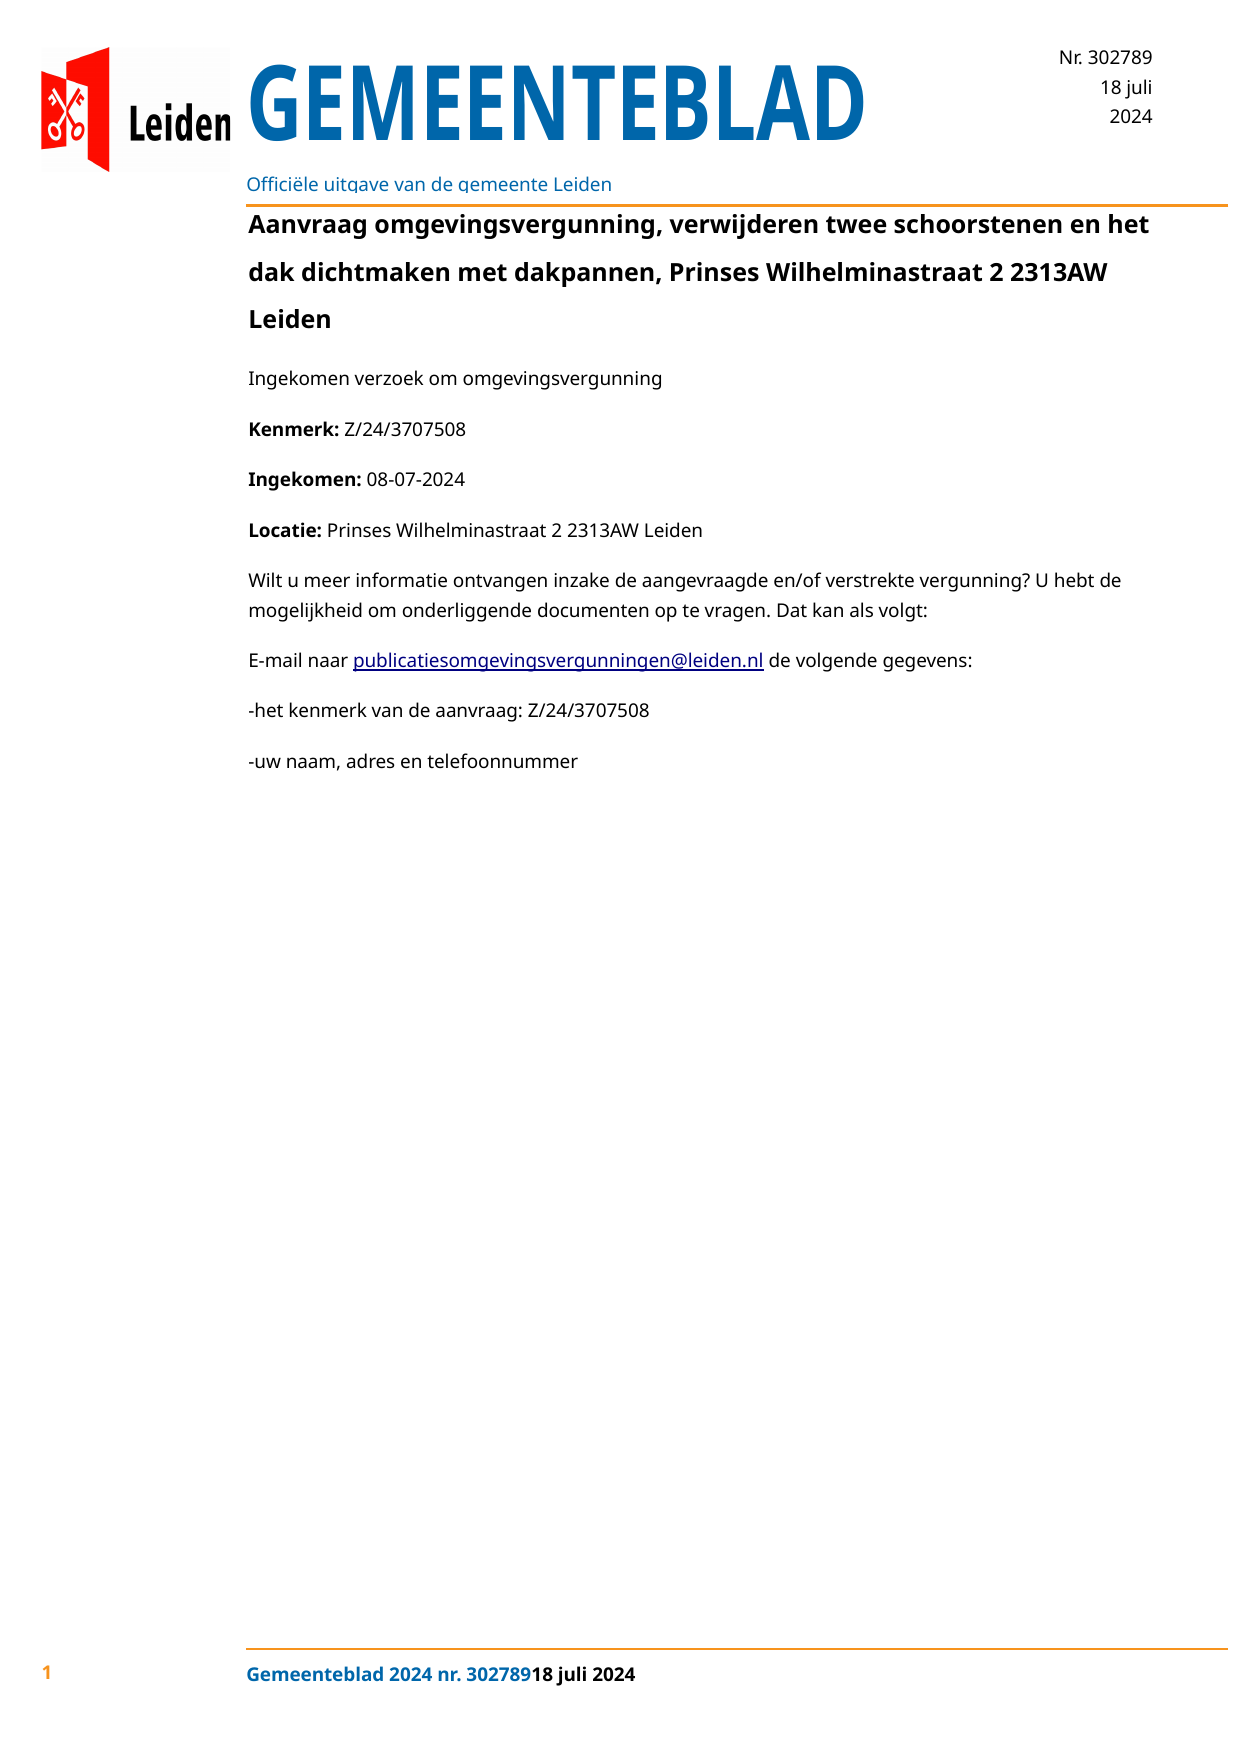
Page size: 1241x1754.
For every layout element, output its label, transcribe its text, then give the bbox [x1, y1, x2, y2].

text E-mail naar publicatiesomgevingsvergunningen@leiden.nl de volgende gegevens: [248, 647, 1152, 673]
text Ingekomen verzoek om omgevingsvergunning [248, 366, 1152, 391]
text Ingekomen: 08-07-2024 [248, 466, 1152, 492]
text -uw naam, adres en telefoonnummer [248, 748, 1152, 774]
text Wilt u meer informatie ontvangen inzake de aangevraagde en/of verstrekte vergunning? U hebt de mogelijkheid om onderliggende documenten op te vragen. Dat kan als volgt: [248, 567, 1152, 622]
text Aanvraag omgevingsvergunning, verwijderen twee schoorstenen en het dak dichtmaken met dakpannen, Prinses Wilhelminastraat 2 2313AW Leiden [248, 207, 1152, 336]
text -het kenmerk van de aanvraag: Z/24/3707508 [248, 698, 1152, 723]
text Kenmerk: Z/24/3707508 [248, 416, 1152, 442]
text Locatie: Prinses Wilhelminastraat 2 2313AW Leiden [248, 517, 1152, 542]
picture [41, 47, 231, 172]
